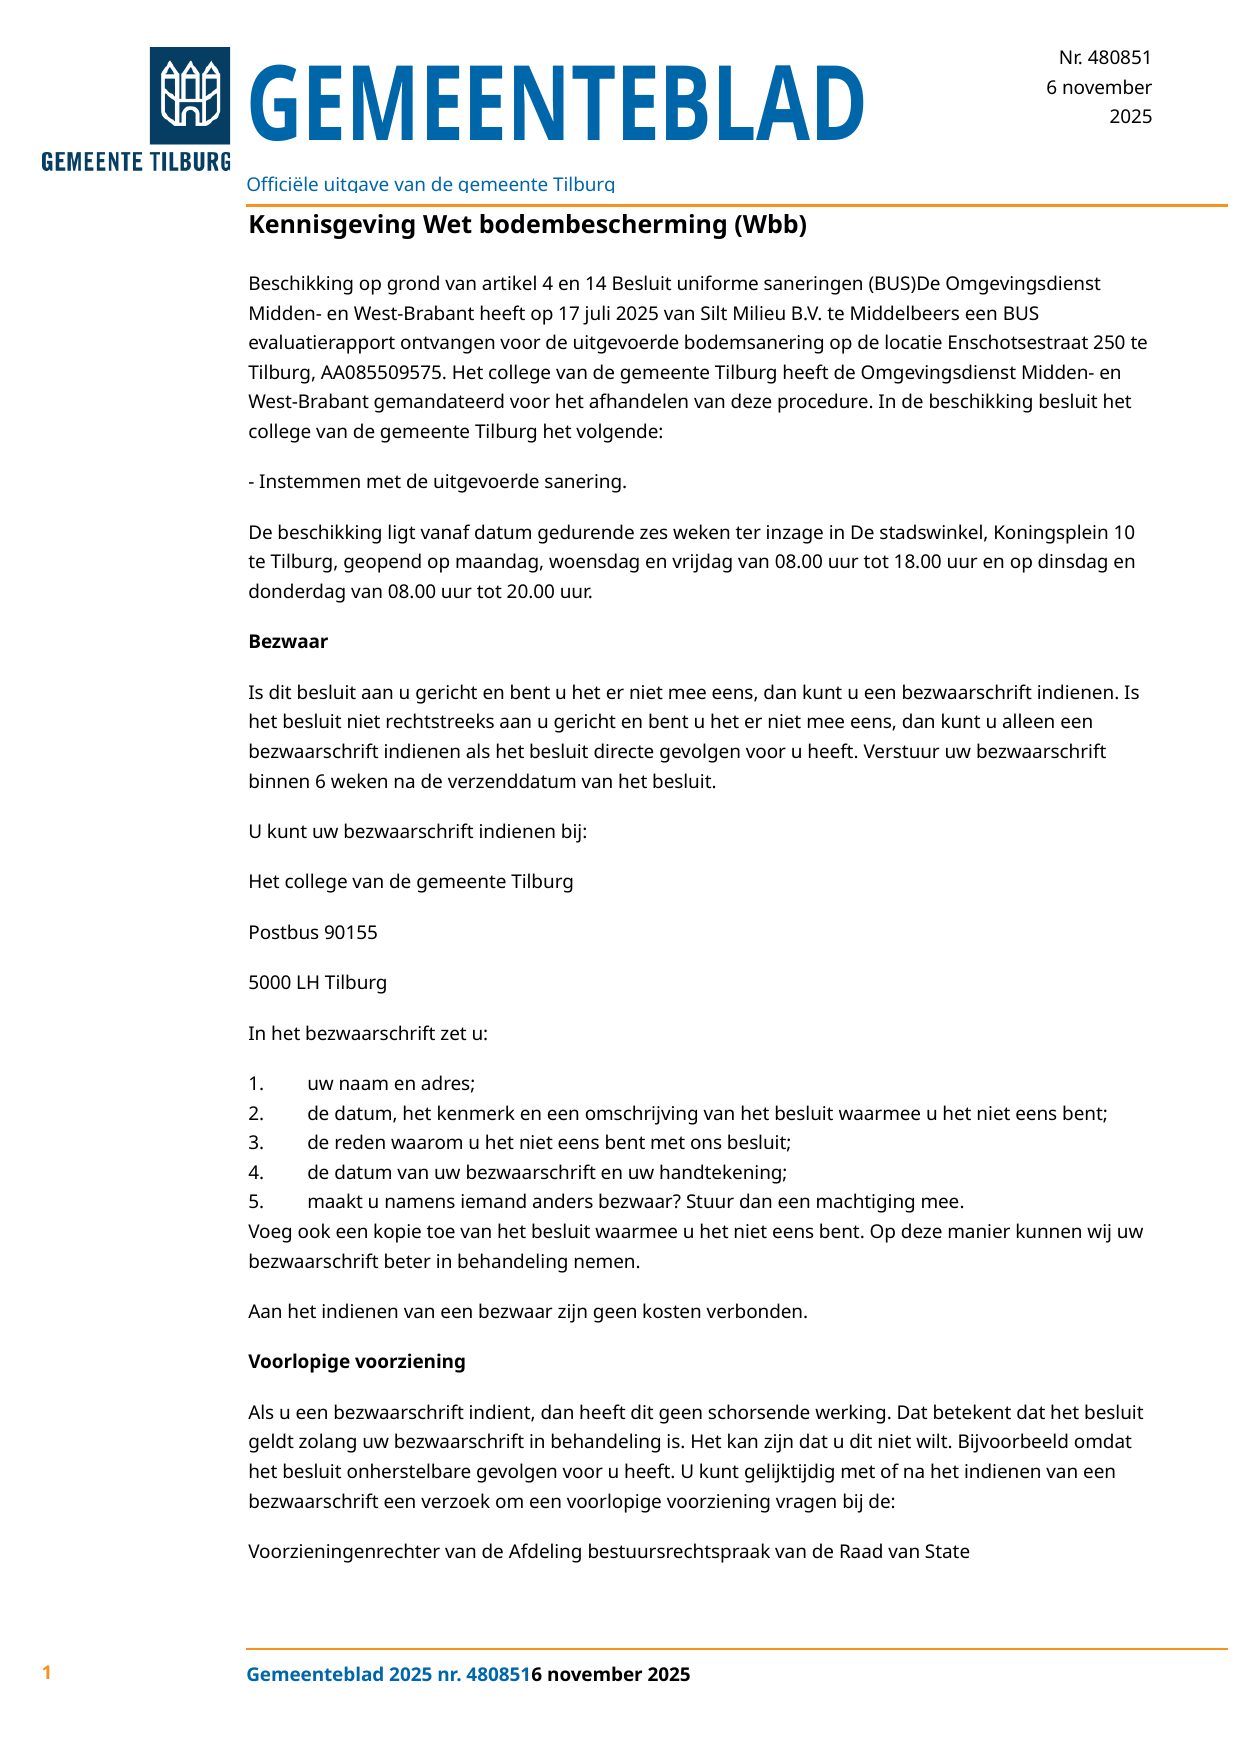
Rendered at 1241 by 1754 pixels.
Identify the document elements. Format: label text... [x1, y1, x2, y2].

text Het college van de gemeente Tilburg [248, 869, 1152, 894]
text Aan het indienen van een bezwaar zijn geen kosten verbonden. [248, 1298, 1152, 1324]
list uw naam en adres; [248, 1070, 1152, 1096]
text Als u een bezwaarschrift indient, dan heeft dit geen schorsende werking. Dat betekent dat het besluit geldt zolang uw bezwaarschrift in behandeling is. Het kan zijn dat u dit niet wilt. Bijvoorbeeld omdat het besluit onherstelbare gevolgen voor u heeft. U kunt gelijktijdig met of na het indienen van een bezwaarschrift een verzoek om een voorlopige voorziening vragen bij de: [248, 1399, 1152, 1513]
list de reden waarom u het niet eens bent met ons besluit; [248, 1129, 1152, 1155]
text U kunt uw bezwaarschrift indienen bij: [248, 818, 1152, 844]
text Voeg ook een kopie toe van het besluit waarmee u het niet eens bent. Op deze manier kunnen wij uw bezwaarschrift beter in behandeling nemen. [248, 1218, 1152, 1273]
text Bezwaar [248, 629, 1152, 654]
text - Instemmen met de uitgevoerde sanering. [248, 469, 1152, 494]
list maakt u namens iemand anders bezwaar? Stuur dan een machtiging mee. [248, 1189, 1152, 1214]
text Voorzieningenrechter van de Afdeling bestuursrechtspraak van de Raad van State [248, 1538, 1152, 1564]
text Beschikking op grond van artikel 4 en 14 Besluit uniforme saneringen (BUS)De Omgevingsdienst Midden- en West-Brabant heeft op 17 juli 2025 van Silt Milieu B.V. te Middelbeers een BUS evaluatierapport ontvangen voor de uitgevoerde bodemsanering op de locatie Enschotsestraat 250 te Tilburg, AA085509575. Het college van de gemeente Tilburg heeft de Omgevingsdienst Midden- en West-Brabant gemandateerd voor het afhandelen van deze procedure. In de beschikking besluit het college van de gemeente Tilburg het volgende: [248, 270, 1152, 444]
text 5000 LH Tilburg [248, 969, 1152, 995]
text Kennisgeving Wet bodembescherming (Wbb) [248, 207, 1152, 241]
text Is dit besluit aan u gericht en bent u het er niet mee eens, dan kunt u een bezwaarschrift indienen. Is het besluit niet rechtstreeks aan u gericht en bent u het er niet mee eens, dan kunt u alleen een bezwaarschrift indienen als het besluit directe gevolgen voor u heeft. Verstuur uw bezwaarschrift binnen 6 weken na de verzenddatum van het besluit. [248, 679, 1152, 793]
picture [41, 47, 231, 172]
text In het bezwaarschrift zet u: [248, 1020, 1152, 1046]
list de datum van uw bezwaarschrift en uw handtekening; [248, 1159, 1152, 1185]
text Postbus 90155 [248, 919, 1152, 945]
list de datum, het kenmerk en een omschrijving van het besluit waarmee u het niet eens bent; [248, 1100, 1152, 1126]
text Voorlopige voorziening [248, 1349, 1152, 1374]
text De beschikking ligt vanaf datum gedurende zes weken ter inzage in De stadswinkel, Koningsplein 10 te Tilburg, geopend op maandag, woensdag en vrijdag van 08.00 uur tot 18.00 uur en op dinsdag en donderdag van 08.00 uur tot 20.00 uur. [248, 519, 1152, 604]
